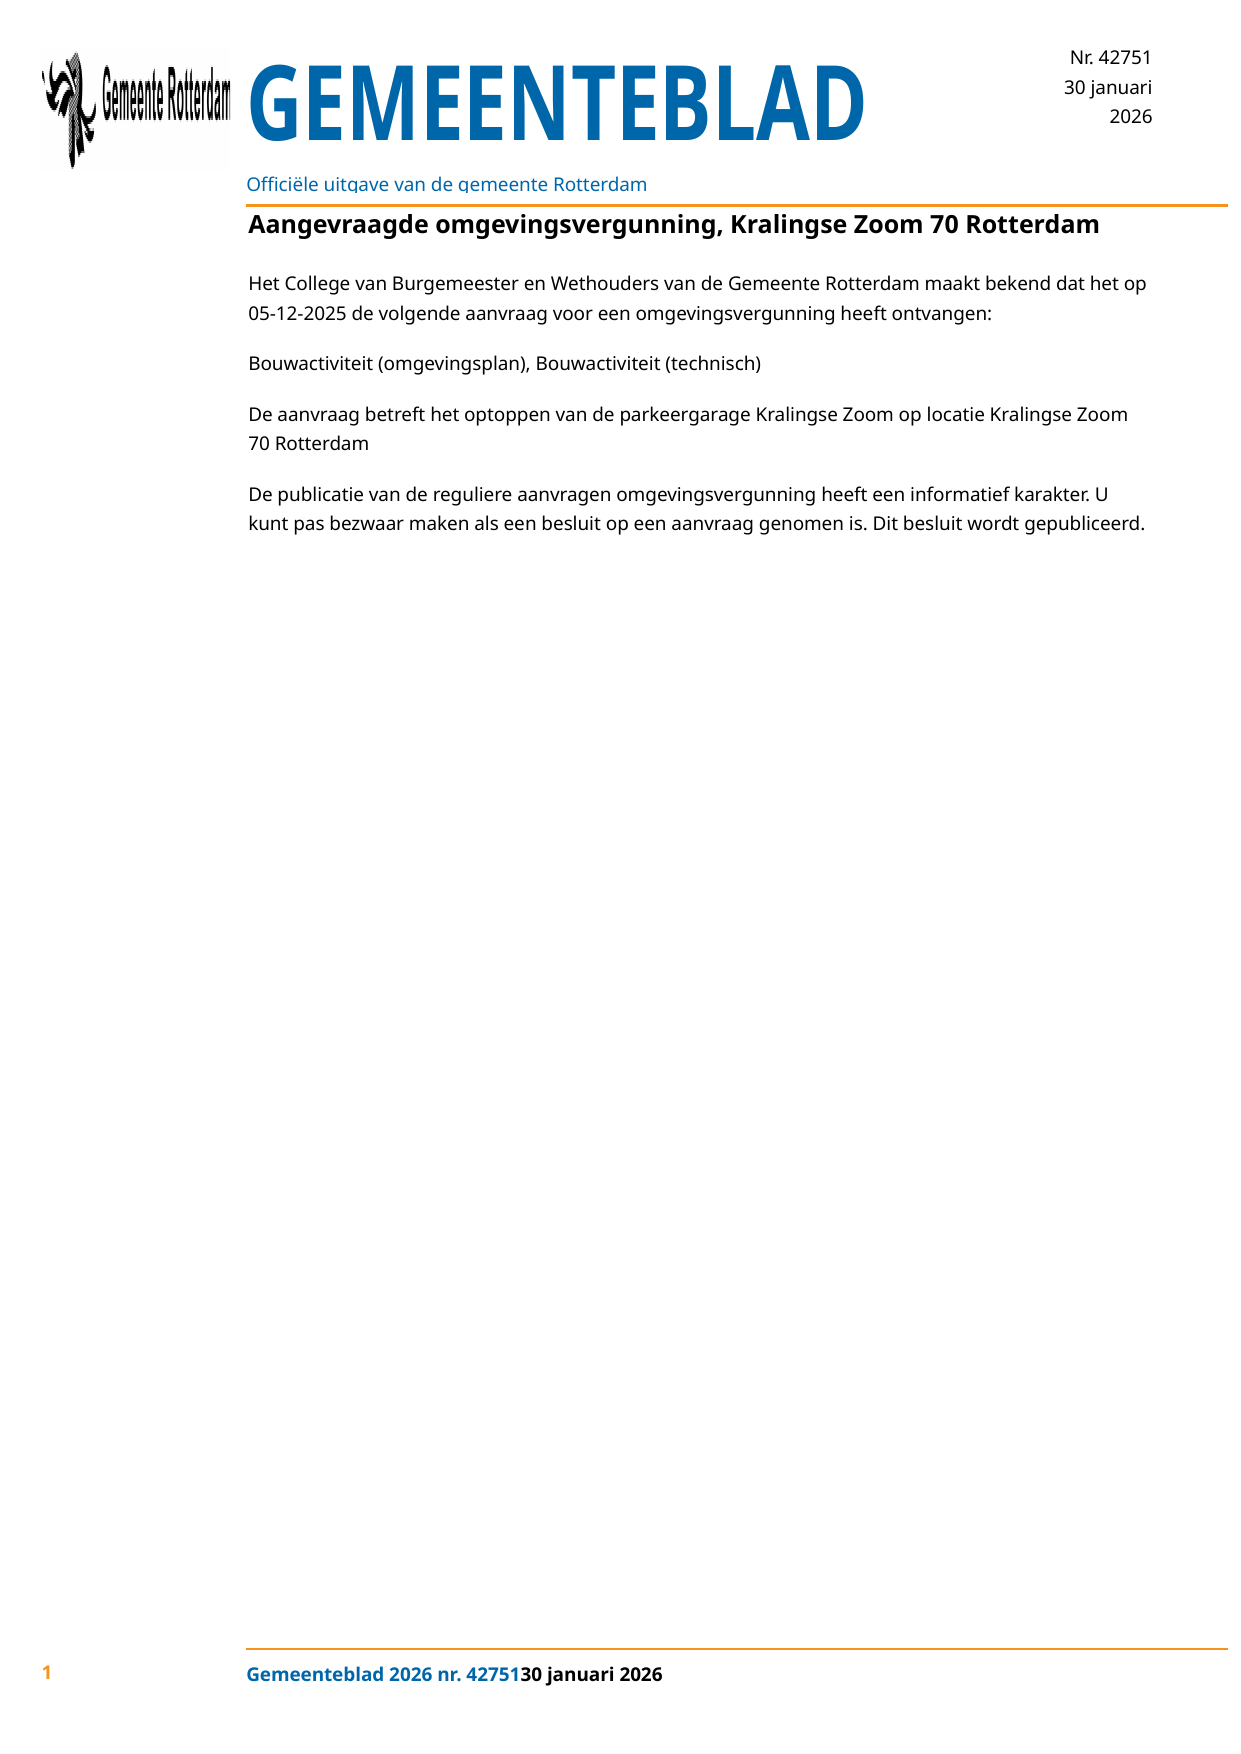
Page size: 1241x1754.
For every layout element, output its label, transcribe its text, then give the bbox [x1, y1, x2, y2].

text De publicatie van de reguliere aanvragen omgevingsvergunning heeft een informatief karakter. U kunt pas bezwaar maken als een besluit op een aanvraag genomen is. Dit besluit wordt gepubliceerd. [248, 481, 1152, 536]
text De aanvraag betreft het optoppen van de parkeergarage Kralingse Zoom op locatie Kralingse Zoom 70 Rotterdam [248, 401, 1152, 456]
text Aangevraagde omgevingsvergunning, Kralingse Zoom 70 Rotterdam [248, 207, 1152, 241]
picture [41, 47, 231, 172]
text Het College van Burgemeester en Wethouders van de Gemeente Rotterdam maakt bekend dat het op 05-12-2025 de volgende aanvraag voor een omgevingsvergunning heeft ontvangen: [248, 270, 1152, 326]
text Bouwactiviteit (omgevingsplan), Bouwactiviteit (technisch) [248, 350, 1152, 376]
